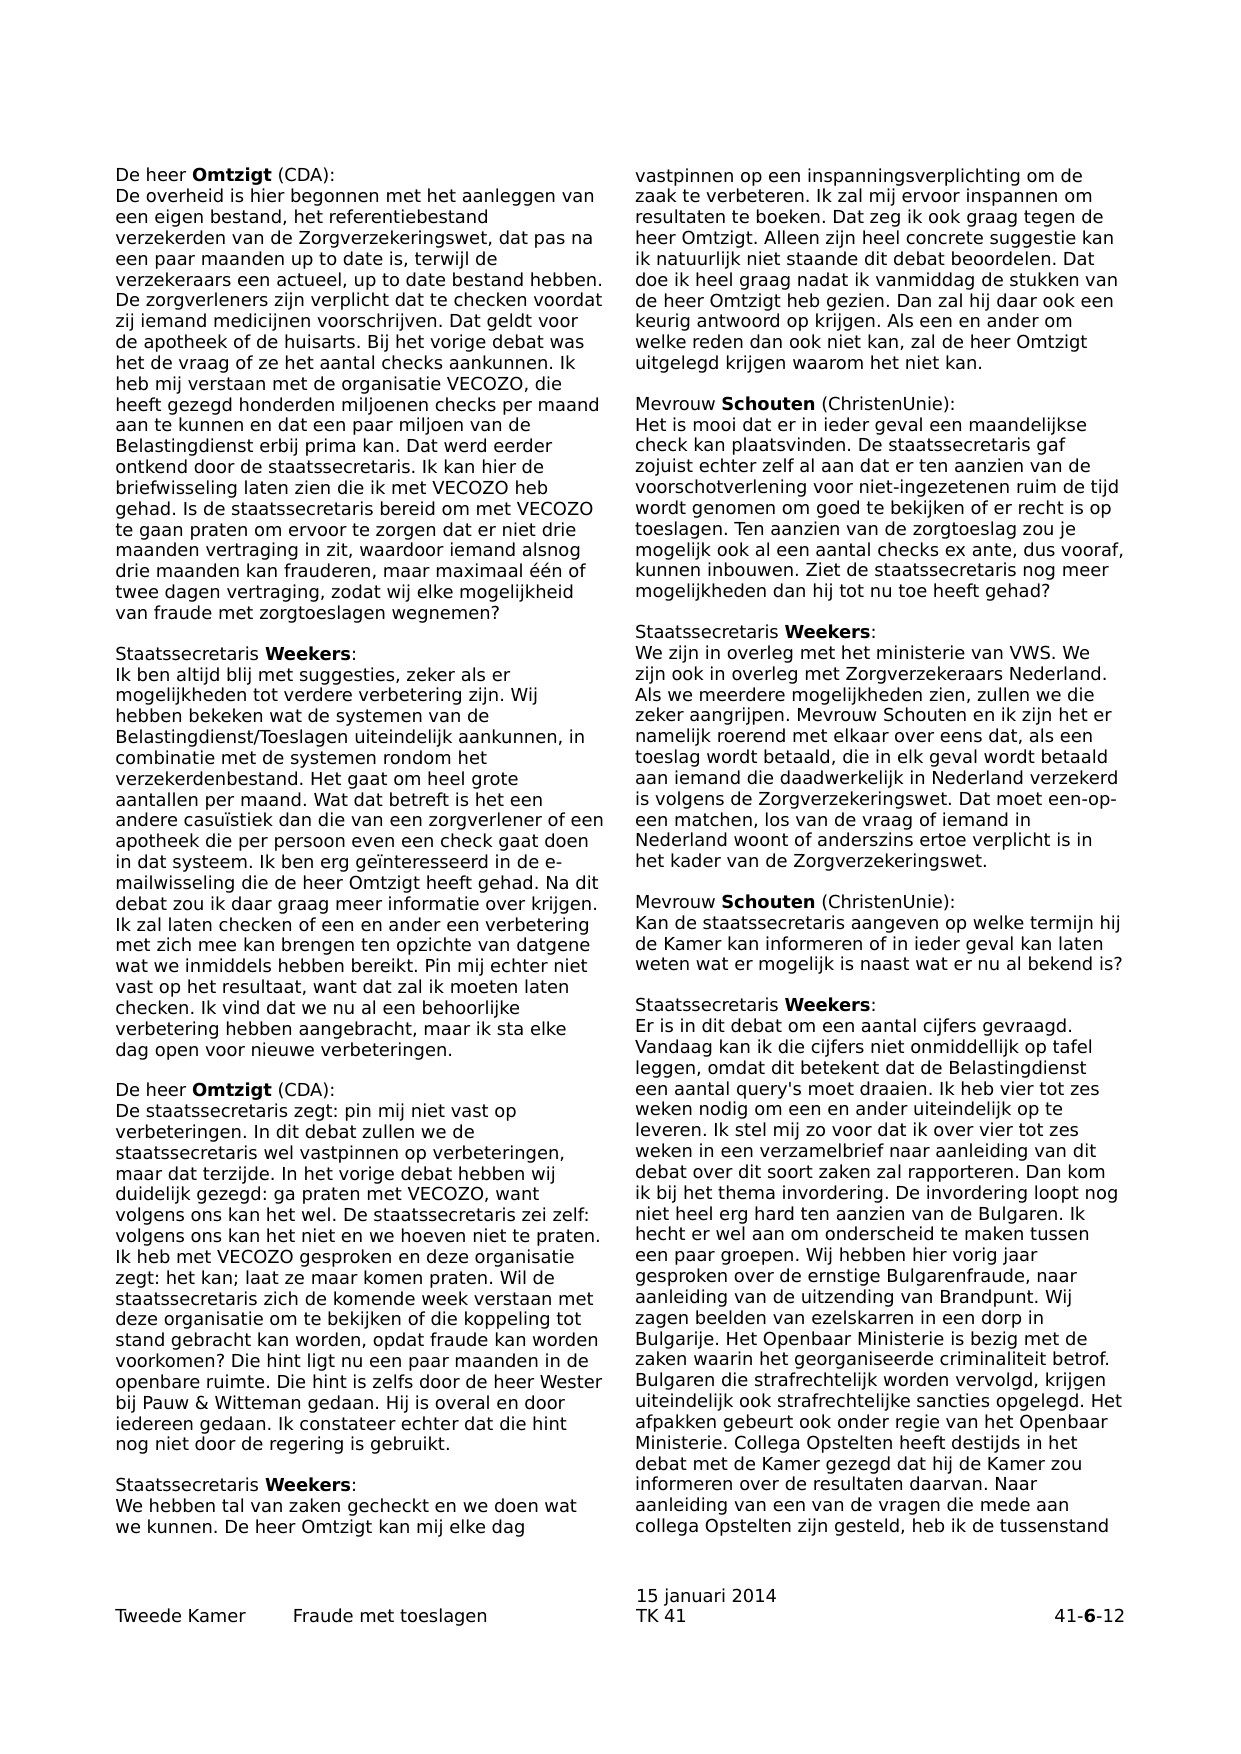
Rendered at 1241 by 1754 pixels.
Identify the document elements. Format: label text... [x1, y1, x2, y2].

text We zijn in overleg met het ministerie van VWS. We zijn ook in overleg met Zorgverzekeraars Nederland. Als we meerdere mogelijkheden zien, zullen we die zeker aangrijpen. Mevrouw Schouten en ik zijn het er namelijk roerend met elkaar over eens dat, als een toeslag wordt betaald, die in elk geval wordt betaald aan iemand die daadwerkelijk in Nederland verzekerd is volgens de Zorgverzekeringswet. Dat moet een-op-een matchen, los van de vraag of iemand in Nederland woont of anderszins ertoe verplicht is in het kader van de Zorgverzekeringswet. [635, 643, 1125, 872]
text Mevrouw Schouten (ChristenUnie): [635, 892, 1125, 912]
text De heer Omtzigt (CDA): [115, 165, 605, 186]
text vastpinnen op een inspanningsverplichting om de zaak te verbeteren. Ik zal mij ervoor inspannen om resultaten te boeken. Dat zeg ik ook graag tegen de heer Omtzigt. Alleen zijn heel concrete suggestie kan ik natuurlijk niet staande dit debat beoordelen. Dat doe ik heel graag nadat ik vanmiddag de stukken van de heer Omtzigt heb gezien. Dan zal hij daar ook een keurig antwoord op krijgen. Als een en ander om welke reden dan ook niet kan, zal de heer Omtzigt uitgelegd krijgen waarom het niet kan. [635, 165, 1125, 374]
text De overheid is hier begonnen met het aanleggen van een eigen bestand, het referentiebestand verzekerden van de Zorgverzekeringswet, dat pas na een paar maanden up to date is, terwijl de verzekeraars een actueel, up to date bestand hebben. De zorgverleners zijn verplicht dat te checken voordat zij iemand medicijnen voorschrijven. Dat geldt voor de apotheek of de huisarts. Bij het vorige debat was het de vraag of ze het aantal checks aankunnen. Ik heb mij verstaan met de organisatie VECOZO, die heeft gezegd honderden miljoenen checks per maand aan te kunnen en dat een paar miljoen van de Belastingdienst erbij prima kan. Dat werd eerder ontkend door de staatssecretaris. Ik kan hier de briefwisseling laten zien die ik met VECOZO heb gehad. Is de staatssecretaris bereid om met VECOZO te gaan praten om ervoor te zorgen dat er niet drie maanden vertraging in zit, waardoor iemand alsnog drie maanden kan frauderen, maar maximaal één of twee dagen vertraging, zodat wij elke mogelijkheid van fraude met zorgtoeslagen wegnemen? [115, 186, 605, 623]
text Kan de staatssecretaris aangeven op welke termijn hij de Kamer kan informeren of in ieder geval kan laten weten wat er mogelijk is naast wat er nu al bekend is? [635, 912, 1125, 975]
text De staatssecretaris zegt: pin mij niet vast op verbeteringen. In dit debat zullen we de staatssecretaris wel vastpinnen op verbeteringen, maar dat terzijde. In het vorige debat hebben wij duidelijk gezegd: ga praten met VECOZO, want volgens ons kan het wel. De staatssecretaris zei zelf: volgens ons kan het niet en we hoeven niet te praten. Ik heb met VECOZO gesproken en deze organisatie zegt: het kan; laat ze maar komen praten. Wil de staatssecretaris zich de komende week verstaan met deze organisatie om te bekijken of die koppeling tot stand gebracht kan worden, opdat fraude kan worden voorkomen? Die hint ligt nu een paar maanden in de openbare ruimte. Die hint is zelfs door de heer Wester bij Pauw & Witteman gedaan. Hij is overal en door iedereen gedaan. Ik constateer echter dat die hint nog niet door de regering is gebruikt. [115, 1101, 605, 1455]
text Staatssecretaris Weekers: [635, 622, 1125, 643]
text De heer Omtzigt (CDA): [115, 1080, 605, 1101]
text Staatssecretaris Weekers: [635, 995, 1125, 1016]
text We hebben tal van zaken gecheckt en we doen wat we kunnen. De heer Omtzigt kan mij elke dag [115, 1496, 605, 1537]
text Mevrouw Schouten (ChristenUnie): [635, 394, 1125, 414]
text Er is in dit debat om een aantal cijfers gevraagd. Vandaag kan ik die cijfers niet onmiddellijk op tafel leggen, omdat dit betekent dat de Belastingdienst een aantal query's moet draaien. Ik heb vier tot zes weken nodig om een en ander uiteindelijk op te leveren. Ik stel mij zo voor dat ik over vier tot zes weken in een verzamelbrief naar aanleiding van dit debat over dit soort zaken zal rapporteren. Dan kom ik bij het thema invordering. De invordering loopt nog niet heel erg hard ten aanzien van de Bulgaren. Ik hecht er wel aan om onderscheid te maken tussen een paar groepen. Wij hebben hier vorig jaar gesproken over de ernstige Bulgarenfraude, naar aanleiding van de uitzending van Brandpunt. Wij zagen beelden van ezelskarren in een dorp in Bulgarije. Het Openbaar Ministerie is bezig met de zaken waarin het georganiseerde criminaliteit betrof. Bulgaren die strafrechtelijk worden vervolgd, krijgen uiteindelijk ook strafrechtelijke sancties opgelegd. Het afpakken gebeurt ook onder regie van het Openbaar Ministerie. Collega Opstelten heeft destijds in het debat met de Kamer gezegd dat hij de Kamer zou informeren over de resultaten daarvan. Naar aanleiding van een van de vragen die mede aan collega Opstelten zijn gesteld, heb ik de tussenstand [635, 1016, 1125, 1537]
text Staatssecretaris Weekers: [115, 1475, 605, 1496]
text Het is mooi dat er in ieder geval een maandelijkse check kan plaatsvinden. De staatssecretaris gaf zojuist echter zelf al aan dat er ten aanzien van de voorschotverlening voor niet-ingezetenen ruim de tijd wordt genomen om goed te bekijken of er recht is op toeslagen. Ten aanzien van de zorgtoeslag zou je mogelijk ook al een aantal checks ex ante, dus vooraf, kunnen inbouwen. Ziet de staatssecretaris nog meer mogelijkheden dan hij tot nu toe heeft gehad? [635, 414, 1125, 602]
text Ik ben altijd blij met suggesties, zeker als er mogelijkheden tot verdere verbetering zijn. Wij hebben bekeken wat de systemen van de Belastingdienst/Toeslagen uiteindelijk aankunnen, in combinatie met de systemen rondom het verzekerdenbestand. Het gaat om heel grote aantallen per maand. Wat dat betreft is het een andere casuïstiek dan die van een zorgverlener of een apotheek die per persoon even een check gaat doen in dat systeem. Ik ben erg geïnteresseerd in de e-mailwisseling die de heer Omtzigt heeft gehad. Na dit debat zou ik daar graag meer informatie over krijgen. Ik zal laten checken of een en ander een verbetering met zich mee kan brengen ten opzichte van datgene wat we inmiddels hebben bereikt. Pin mij echter niet vast op het resultaat, want dat zal ik moeten laten checken. Ik vind dat we nu al een behoorlijke verbetering hebben aangebracht, maar ik sta elke dag open voor nieuwe verbeteringen. [115, 664, 605, 1060]
text Staatssecretaris Weekers: [115, 643, 605, 664]
